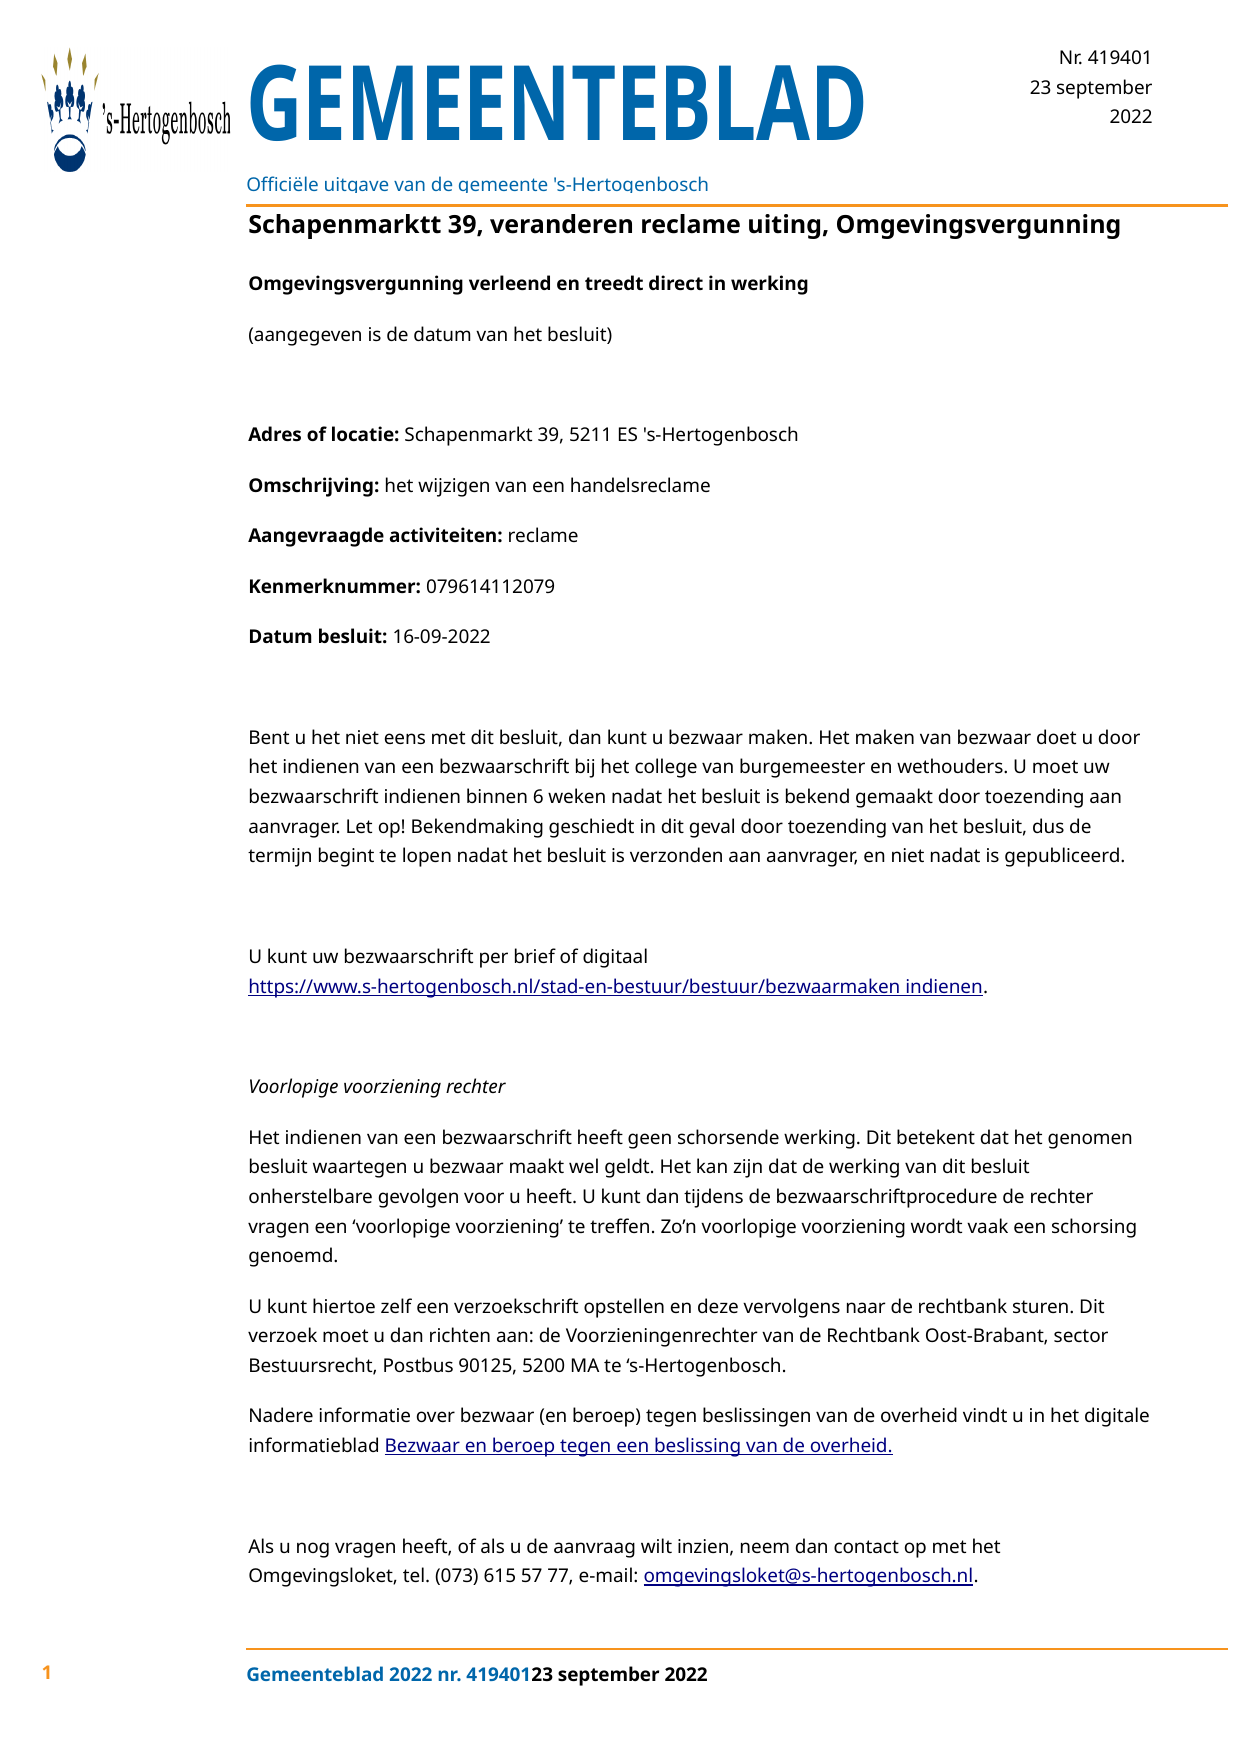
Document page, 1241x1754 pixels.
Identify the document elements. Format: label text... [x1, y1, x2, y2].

text Als u nog vragen heeft, of als u de aanvraag wilt inzien, neem dan contact op met het Omgevingsloket, tel. (073) 615 57 77, e-mail: omgevingsloket@s-hertogenbosch.nl. [248, 1533, 1152, 1588]
text (aangegeven is de datum van het besluit) [248, 321, 1152, 346]
text Nadere informatie over bezwaar (en beroep) tegen beslissingen van de overheid vindt u in het digitale informatieblad Bezwaar en beroep tegen een beslissing van de overheid. [248, 1402, 1152, 1458]
text Bent u het niet eens met dit besluit, dan kunt u bezwaar maken. Het maken van bezwaar doet u door het indienen van een bezwaarschrift bij het college van burgemeester en wethouders. U moet uw bezwaarschrift indienen binnen 6 weken nadat het besluit is bekend gemaakt door toezending aan aanvrager. Let op! Bekendmaking geschiedt in dit geval door toezending van het besluit, dus de termijn begint te lopen nadat het besluit is verzonden aan aanvrager, en niet nadat is gepubliceerd. [248, 724, 1152, 868]
text U kunt uw bezwaarschrift per brief of digitaal https://www.s-hertogenbosch.nl/stad-en-bestuur/bestuur/bezwaarmaken indienen. [248, 943, 1152, 998]
text Aangevraagde activiteiten: reclame [248, 522, 1152, 548]
text Datum besluit: 16-09-2022 [248, 623, 1152, 649]
text U kunt hiertoe zelf een verzoekschrift opstellen en deze vervolgens naar de rechtbank sturen. Dit verzoek moet u dan richten aan: de Voorzieningenrechter van de Rechtbank Oost-Brabant, sector Bestuursrecht, Postbus 90125, 5200 MA te ‘s-Hertogenbosch. [248, 1293, 1152, 1378]
picture [41, 47, 231, 172]
text Het indienen van een bezwaarschrift heeft geen schorsende werking. Dit betekent dat het genomen besluit waartegen u bezwaar maakt wel geldt. Het kan zijn dat de werking van dit besluit onherstelbare gevolgen voor u heeft. U kunt dan tijdens de bezwaarschriftprocedure de rechter vragen een ‘voorlopige voorziening’ te treffen. Zo’n voorlopige voorziening wordt vaak een schorsing genoemd. [248, 1124, 1152, 1268]
text Kenmerknummer: 079614112079 [248, 573, 1152, 598]
text Omschrijving: het wijzigen van een handelsreclame [248, 472, 1152, 498]
text Omgevingsvergunning verleend en treedt direct in werking [248, 270, 1152, 296]
text Voorlopige voorziening rechter [248, 1074, 1152, 1099]
text Schapenmarktt 39, veranderen reclame uiting, Omgevingsvergunning [248, 207, 1152, 241]
text Adres of locatie: Schapenmarkt 39, 5211 ES 's-Hertogenbosch [248, 422, 1152, 447]
